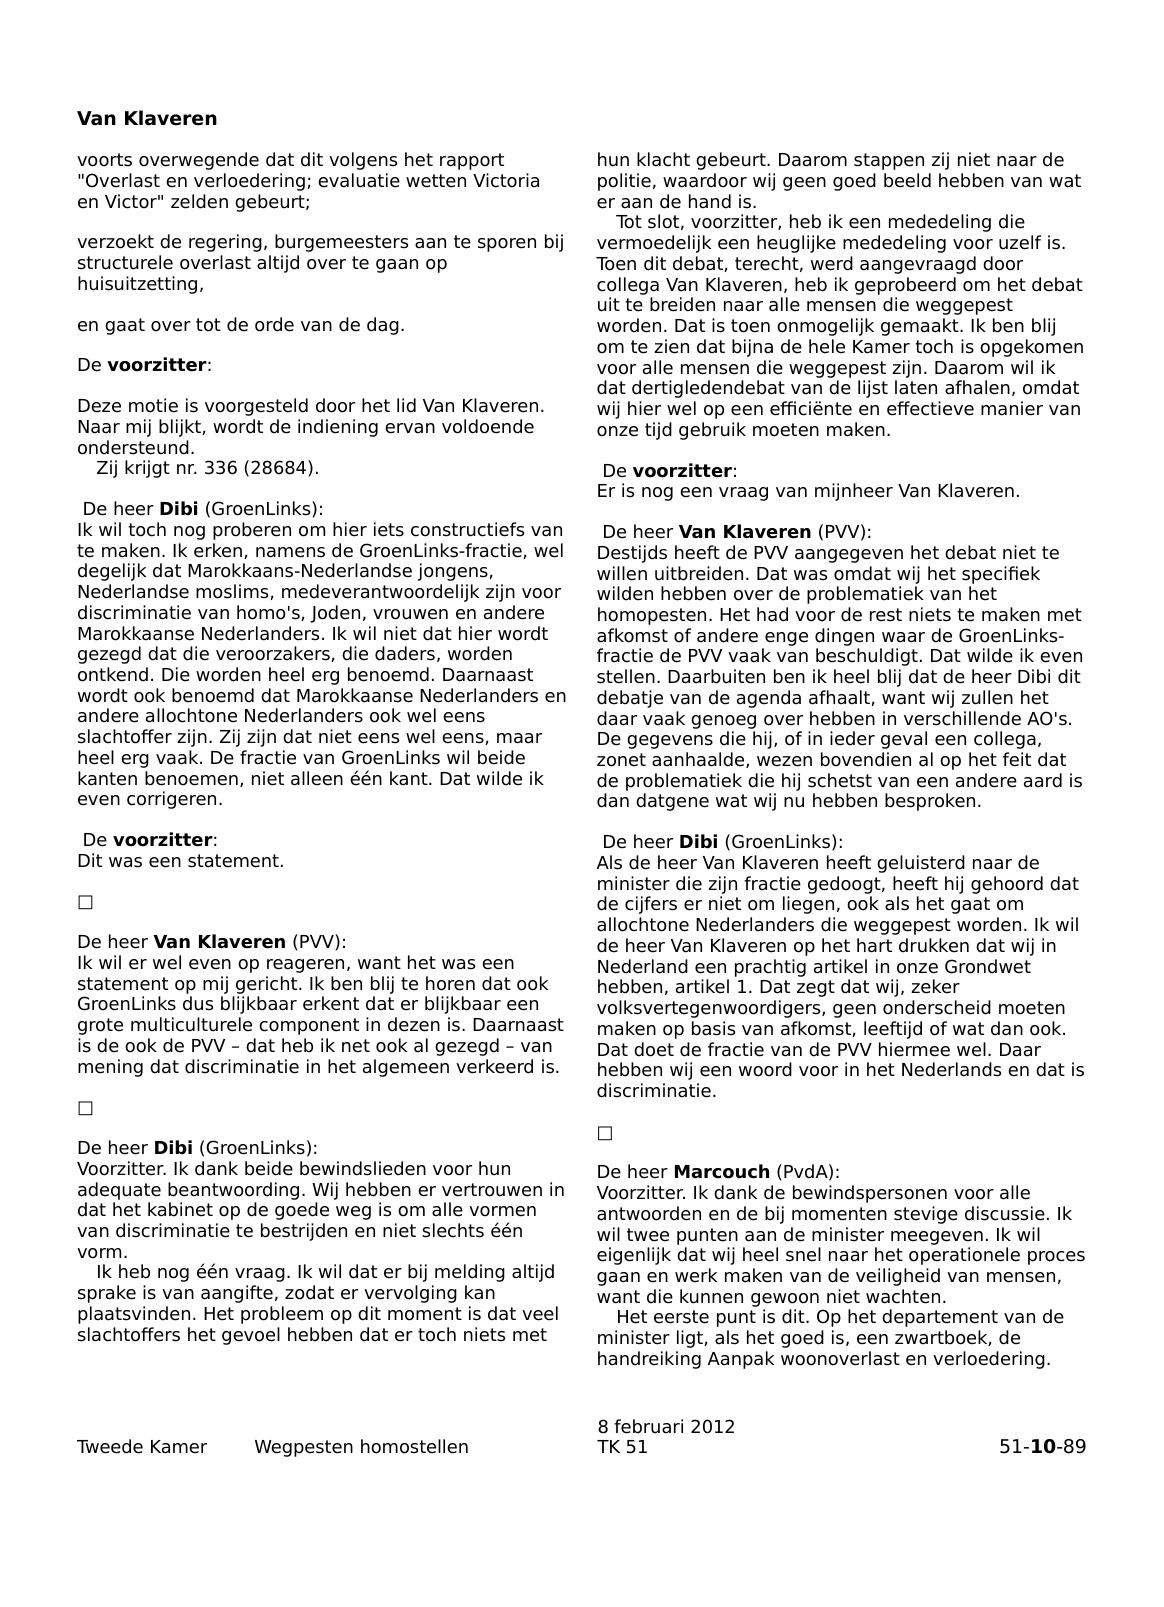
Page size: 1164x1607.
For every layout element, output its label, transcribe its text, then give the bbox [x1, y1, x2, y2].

text Ik wil er wel even op reageren, want het was een statement op mij gericht. Ik ben blij te horen dat ook GroenLinks dus blijkbaar erkent dat er blijkbaar een grote multiculturele component in dezen is. Daarnaast is de ook de PVV – dat heb ik net ook al gezegd – van mening dat discriminatie in het algemeen verkeerd is. [77, 953, 567, 1077]
text voorts overwegende dat dit volgens het rapport "Overlast en verloedering; evaluatie wetten Victoria en Victor" zelden gebeurt; [77, 150, 567, 212]
text Als de heer Van Klaveren heeft geluisterd naar de minister die zijn fractie gedoogt, heeft hij gehoord dat de cijfers er niet om liegen, ook als het gaat om allochtone Nederlanders die weggepest worden. Ik wil de heer Van Klaveren op het hart drukken dat wij in Nederland een prachtig artikel in onze Grondwet hebben, artikel 1. Dat zegt dat wij, zeker volksvertegenwoordigers, geen onderscheid moeten maken op basis van afkomst, leeftijd of wat dan ook. Dat doet de fractie van de PVV hiermee wel. Daar hebben wij een woord voor in het Nederlands en dat is discriminatie. [596, 853, 1087, 1102]
text De heer Dibi (GroenLinks): [77, 499, 567, 520]
text Voorzitter. Ik dank beide bewindslieden voor hun adequate beantwoording. Wij hebben er vertrouwen in dat het kabinet op de goede weg is om alle vormen van discriminatie te bestrijden en niet slechts één vorm. [77, 1159, 567, 1262]
text De heer Marcouch (PvdA): [596, 1162, 1087, 1183]
text De heer Van Klaveren (PVV): [596, 522, 1087, 543]
text Ik heb nog één vraag. Ik wil dat er bij melding altijd sprake is van aangifte, zodat er vervolging kan plaatsvinden. Het probleem op dit moment is dat veel slachtoffers het gevoel hebben dat er toch niets met [77, 1262, 567, 1345]
text Ik wil toch nog proberen om hier iets constructiefs van te maken. Ik erken, namens de GroenLinks-fractie, wel degelijk dat Marokkaans-Nederlandse jongens, Nederlandse moslims, medeverantwoordelijk zijn voor discriminatie van homo's, Joden, vrouwen en andere Marokkaanse Nederlanders. Ik wil niet dat hier wordt gezegd dat die veroorzakers, die daders, worden ontkend. Die worden heel erg benoemd. Daarnaast wordt ook benoemd dat Marokkaanse Nederlanders en andere allochtone Nederlanders ook wel eens slachtoffer zijn. Zij zijn dat niet eens wel eens, maar heel erg vaak. De fractie van GroenLinks wil beide kanten benoemen, niet alleen één kant. Dat wilde ik even corrigeren. [77, 520, 567, 810]
text Zij krijgt nr. 336 (28684). [77, 458, 567, 479]
text Er is nog een vraag van mijnheer Van Klaveren. [596, 481, 1087, 502]
text □ [77, 1097, 567, 1118]
text Dit was een statement. [77, 851, 567, 871]
text Het eerste punt is dit. Op het departement van de minister ligt, als het goed is, een zwartboek, de handreiking Aanpak woonoverlast en verloedering. [596, 1307, 1087, 1369]
text Voorzitter. Ik dank de bewindspersonen voor alle antwoorden en de bij momenten stevige discussie. Ik wil twee punten aan de minister meegeven. Ik wil eigenlijk dat wij heel snel naar het operationele proces gaan en werk maken van de veiligheid van mensen, want die kunnen gewoon niet wachten. [596, 1183, 1087, 1307]
text De heer Dibi (GroenLinks): [596, 832, 1087, 853]
text De heer Van Klaveren (PVV): [77, 932, 567, 953]
text De voorzitter: [77, 355, 567, 376]
text □ [77, 891, 567, 912]
text De voorzitter: [77, 830, 567, 851]
text en gaat over tot de orde van de dag. [77, 314, 567, 335]
text □ [596, 1122, 1087, 1142]
text Destijds heeft de PVV aangegeven het debat niet te willen uitbreiden. Dat was omdat wij het specifiek wilden hebben over de problematiek van het homopesten. Het had voor de rest niets te maken met afkomst of andere enge dingen waar de GroenLinks-fractie de PVV vaak van beschuldigt. Dat wilde ik even stellen. Daarbuiten ben ik heel blij dat de heer Dibi dit debatje van de agenda afhaalt, want wij zullen het daar vaak genoeg over hebben in verschillende AO's. De gegevens die hij, of in ieder geval een collega, zonet aanhaalde, wezen bovendien al op het feit dat de problematiek die hij schetst van een andere aard is dan datgene wat wij nu hebben besproken. [596, 543, 1087, 812]
text hun klacht gebeurt. Daarom stappen zij niet naar de politie, waardoor wij geen goed beeld hebben van wat er aan de hand is. [596, 150, 1087, 212]
text De voorzitter: [596, 460, 1087, 481]
text De heer Dibi (GroenLinks): [77, 1138, 567, 1159]
text Deze motie is voorgesteld door het lid Van Klaveren. Naar mij blijkt, wordt de indiening ervan voldoende ondersteund. [77, 396, 567, 458]
text verzoekt de regering, burgemeesters aan te sporen bij structurele overlast altijd over te gaan op huisuitzetting, [77, 232, 567, 294]
text Tot slot, voorzitter, heb ik een mededeling die vermoedelijk een heuglijke mededeling voor uzelf is. Toen dit debat, terecht, werd aangevraagd door collega Van Klaveren, heb ik geprobeerd om het debat uit te breiden naar alle mensen die weggepest worden. Dat is toen onmogelijk gemaakt. Ik ben blij om te zien dat bijna de hele Kamer toch is opgekomen voor alle mensen die weggepest zijn. Daarom wil ik dat dertigledendebat van de lijst laten afhalen, omdat wij hier wel op een efficiënte en effectieve manier van onze tijd gebruik moeten maken. [596, 212, 1087, 440]
